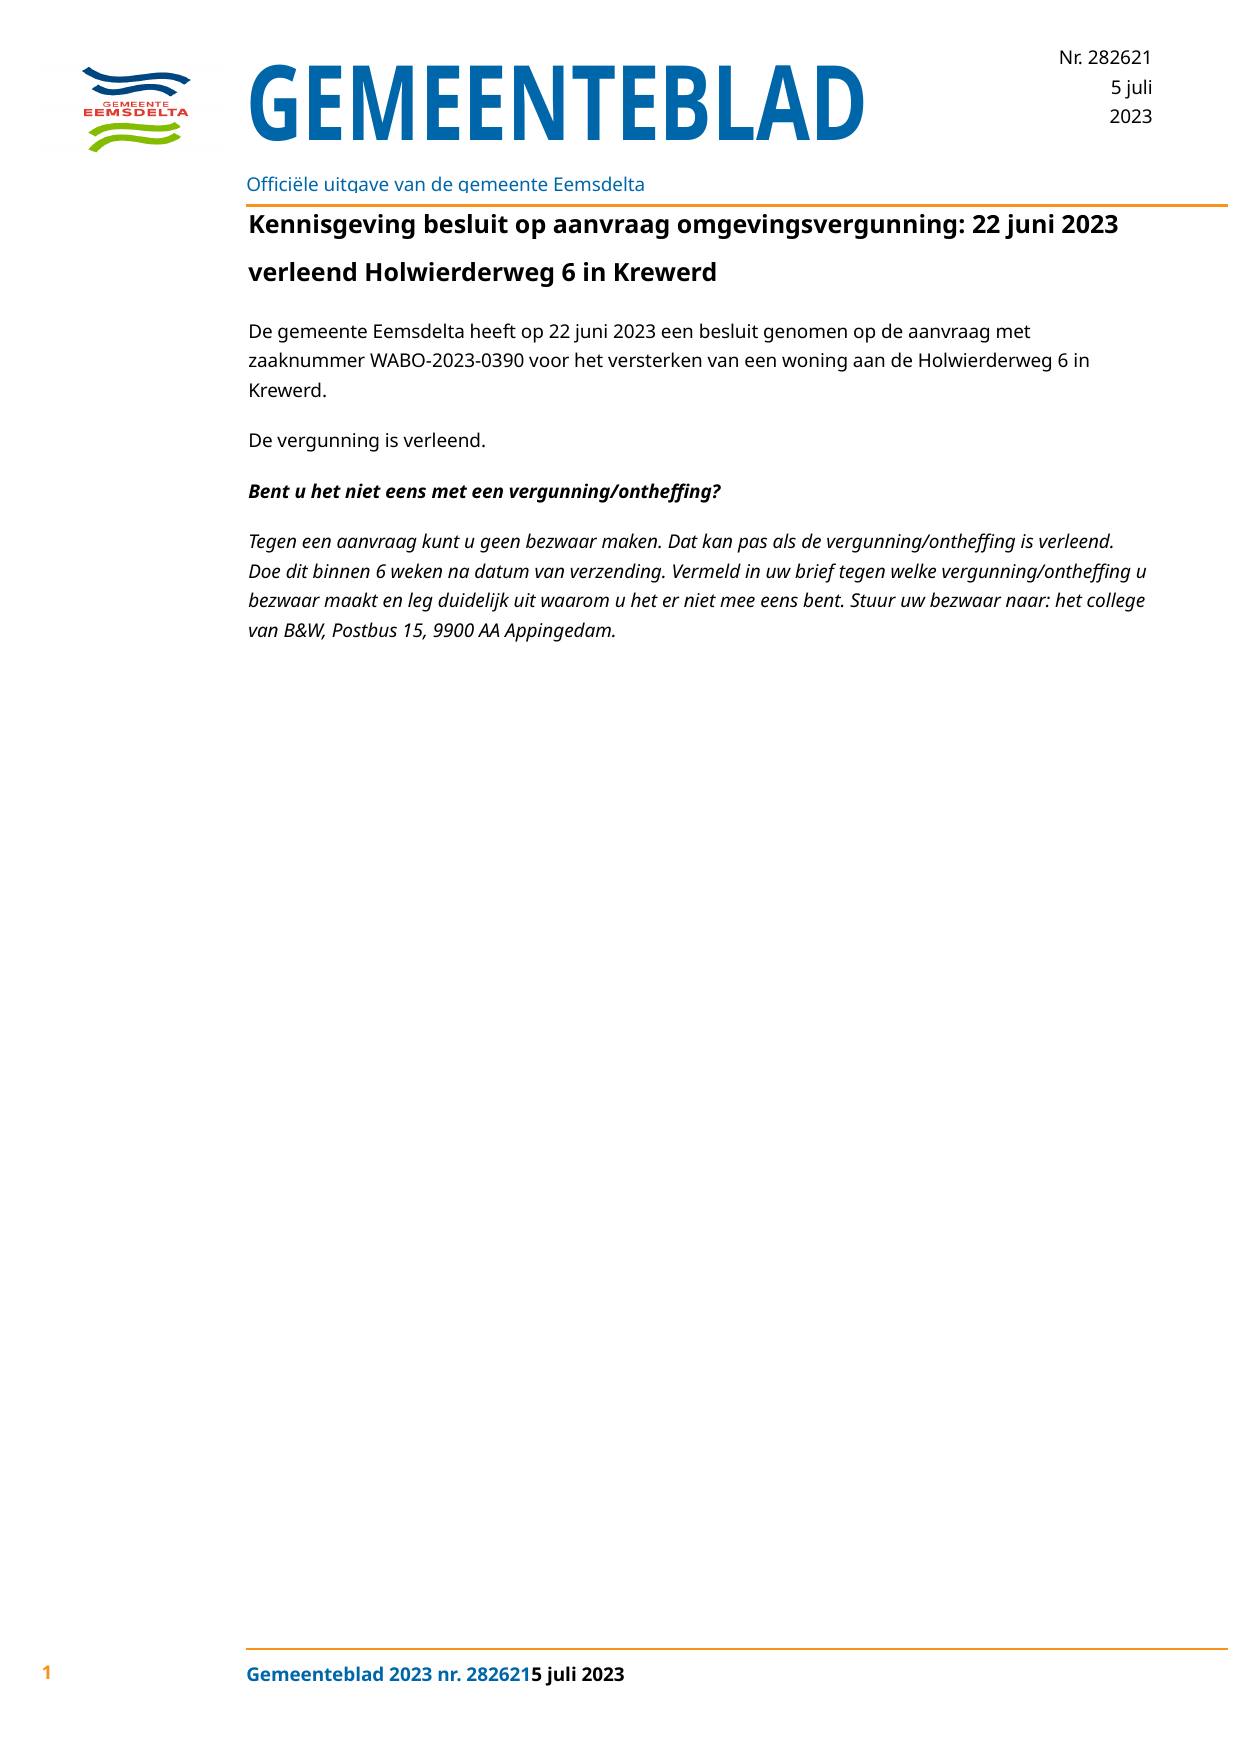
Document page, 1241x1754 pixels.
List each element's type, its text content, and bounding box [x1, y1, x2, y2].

picture [41, 47, 231, 172]
text Kennisgeving besluit op aanvraag omgevingsvergunning: 22 juni 2023 verleend Holwierderweg 6 in Krewerd [248, 207, 1152, 288]
text Tegen een aanvraag kunt u geen bezwaar maken. Dat kan pas als de vergunning/ontheffing is verleend. Doe dit binnen 6 weken na datum van verzending. Vermeld in uw brief tegen welke vergunning/ontheffing u bezwaar maakt en leg duidelijk uit waarom u het er niet mee eens bent. Stuur uw bezwaar naar: het college van B&W, Postbus 15, 9900 AA Appingedam. [248, 528, 1152, 643]
text De gemeente Eemsdelta heeft op 22 juni 2023 een besluit genomen op de aanvraag met zaaknummer WABO-2023-0390 voor het versterken van een woning aan de Holwierderweg 6 in Krewerd. [248, 318, 1152, 403]
text De vergunning is verleend. [248, 427, 1152, 453]
text Bent u het niet eens met een vergunning/ontheffing? [248, 478, 1152, 504]
